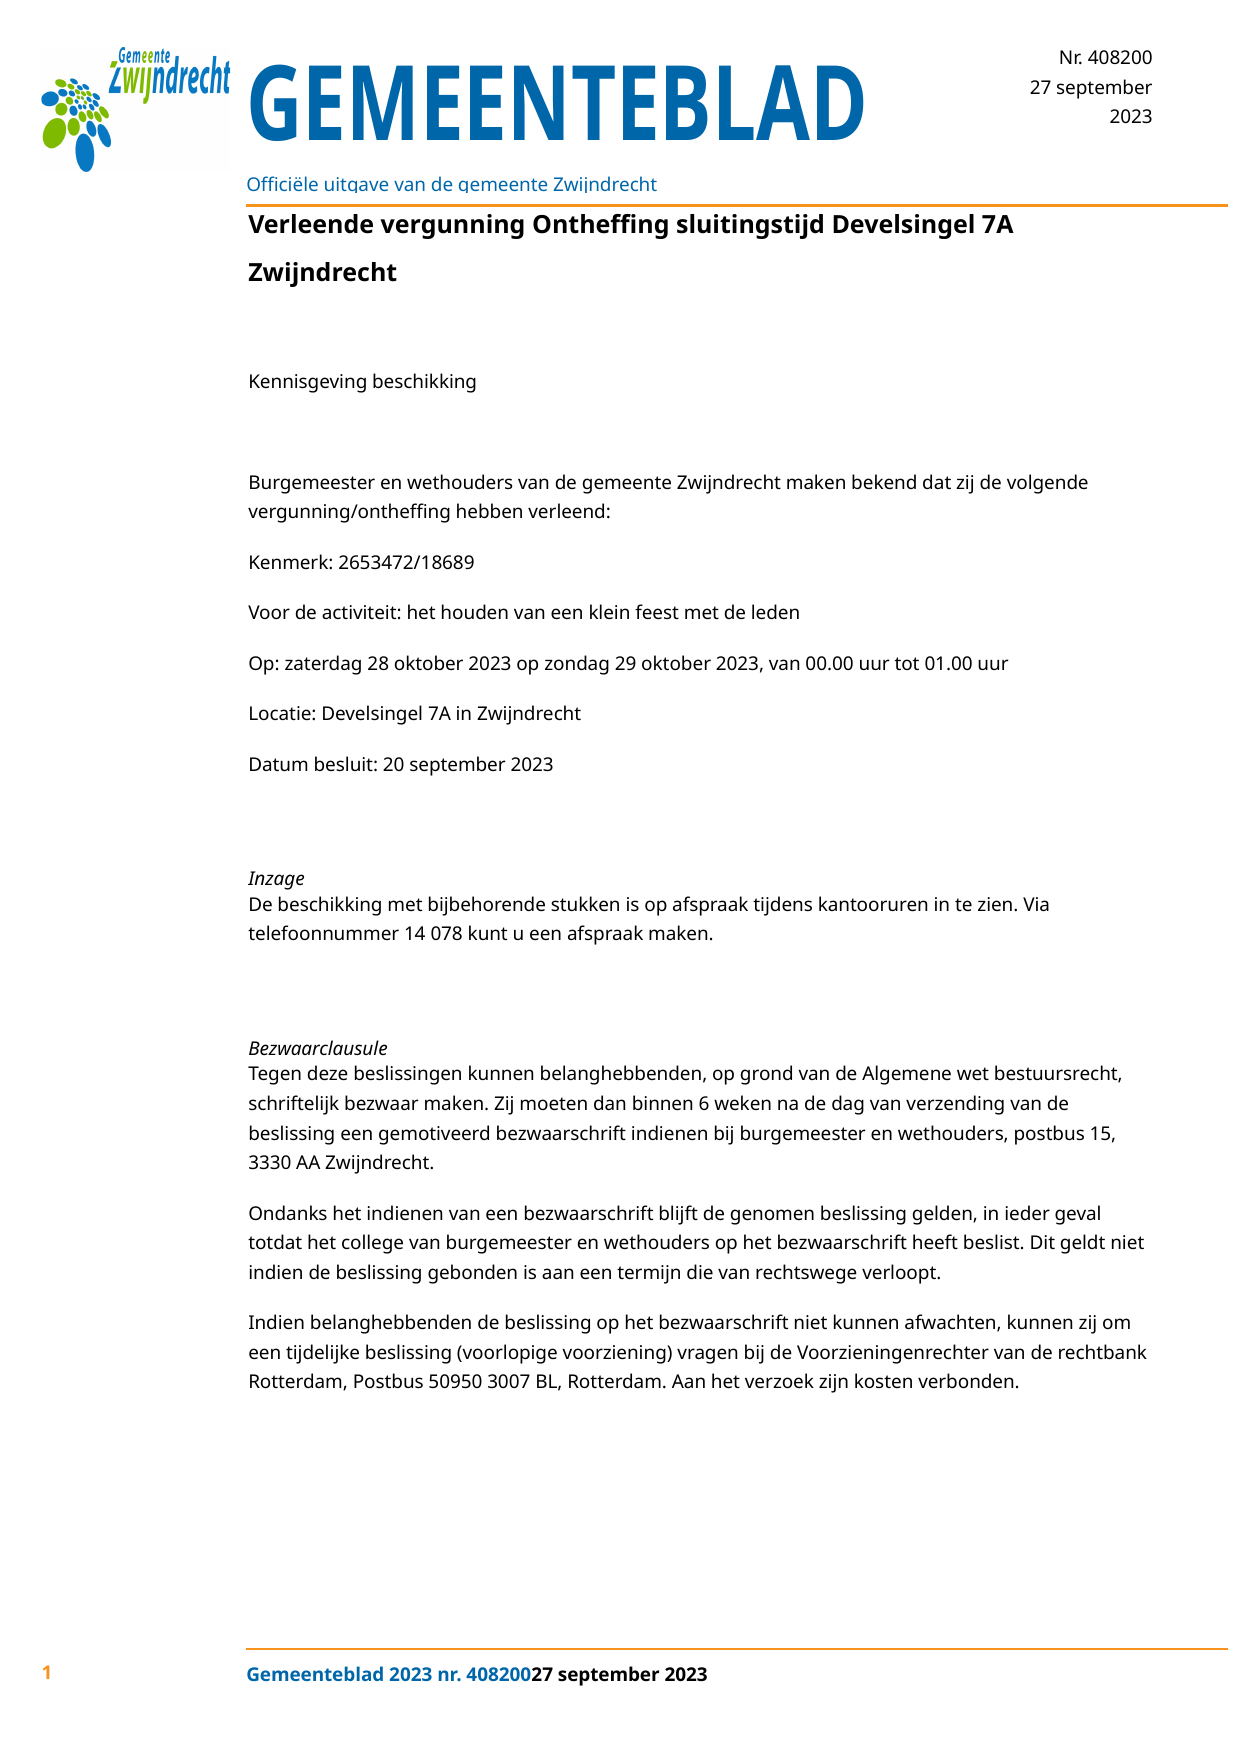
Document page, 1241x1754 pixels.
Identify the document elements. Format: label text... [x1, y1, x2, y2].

text Datum besluit: 20 september 2023 [248, 751, 1152, 777]
text Indien belanghebbenden de beslissing op het bezwaarschrift niet kunnen afwachten, kunnen zij om een tijdelijke beslissing (voorlopige voorziening) vragen bij de Voorzieningenrechter van de rechtbank Rotterdam, Postbus 50950 3007 BL, Rotterdam. Aan het verzoek zijn kosten verbonden. [248, 1309, 1152, 1394]
text Kenmerk: 2653472/18689 [248, 549, 1152, 575]
picture [41, 47, 231, 172]
text Tegen deze beslissingen kunnen belanghebbenden, op grond van de Algemene wet bestuursrecht, schriftelijk bezwaar maken. Zij moeten dan binnen 6 weken na de dag van verzending van de beslissing een gemotiveerd bezwaarschrift indienen bij burgemeester en wethouders, postbus 15, 3330 AA Zwijndrecht. [248, 1061, 1152, 1175]
text De beschikking met bijbehorende stukken is op afspraak tijdens kantooruren in te zien. Via telefoonnummer 14 078 kunt u een afspraak maken. [248, 891, 1152, 946]
text Kennisgeving beschikking [248, 368, 1152, 394]
text Bezwaarclausule [248, 1035, 1152, 1061]
text Ondanks het indienen van een bezwaarschrift blijft de genomen beslissing gelden, in ieder geval totdat het college van burgemeester en wethouders op het bezwaarschrift heeft beslist. Dit geldt niet indien de beslissing gebonden is aan een termijn die van rechtswege verloopt. [248, 1200, 1152, 1285]
text Inzage [248, 865, 1152, 891]
text Locatie: Develsingel 7A in Zwijndrecht [248, 700, 1152, 726]
text Op: zaterdag 28 oktober 2023 op zondag 29 oktober 2023, van 00.00 uur tot 01.00 uur [248, 650, 1152, 676]
text Verleende vergunning Ontheffing sluitingstijd Develsingel 7A Zwijndrecht [248, 207, 1152, 288]
text Voor de activiteit: het houden van een klein feest met de leden [248, 599, 1152, 625]
text Burgemeester en wethouders van de gemeente Zwijndrecht maken bekend dat zij de volgende vergunning/ontheffing hebben verleend: [248, 469, 1152, 524]
